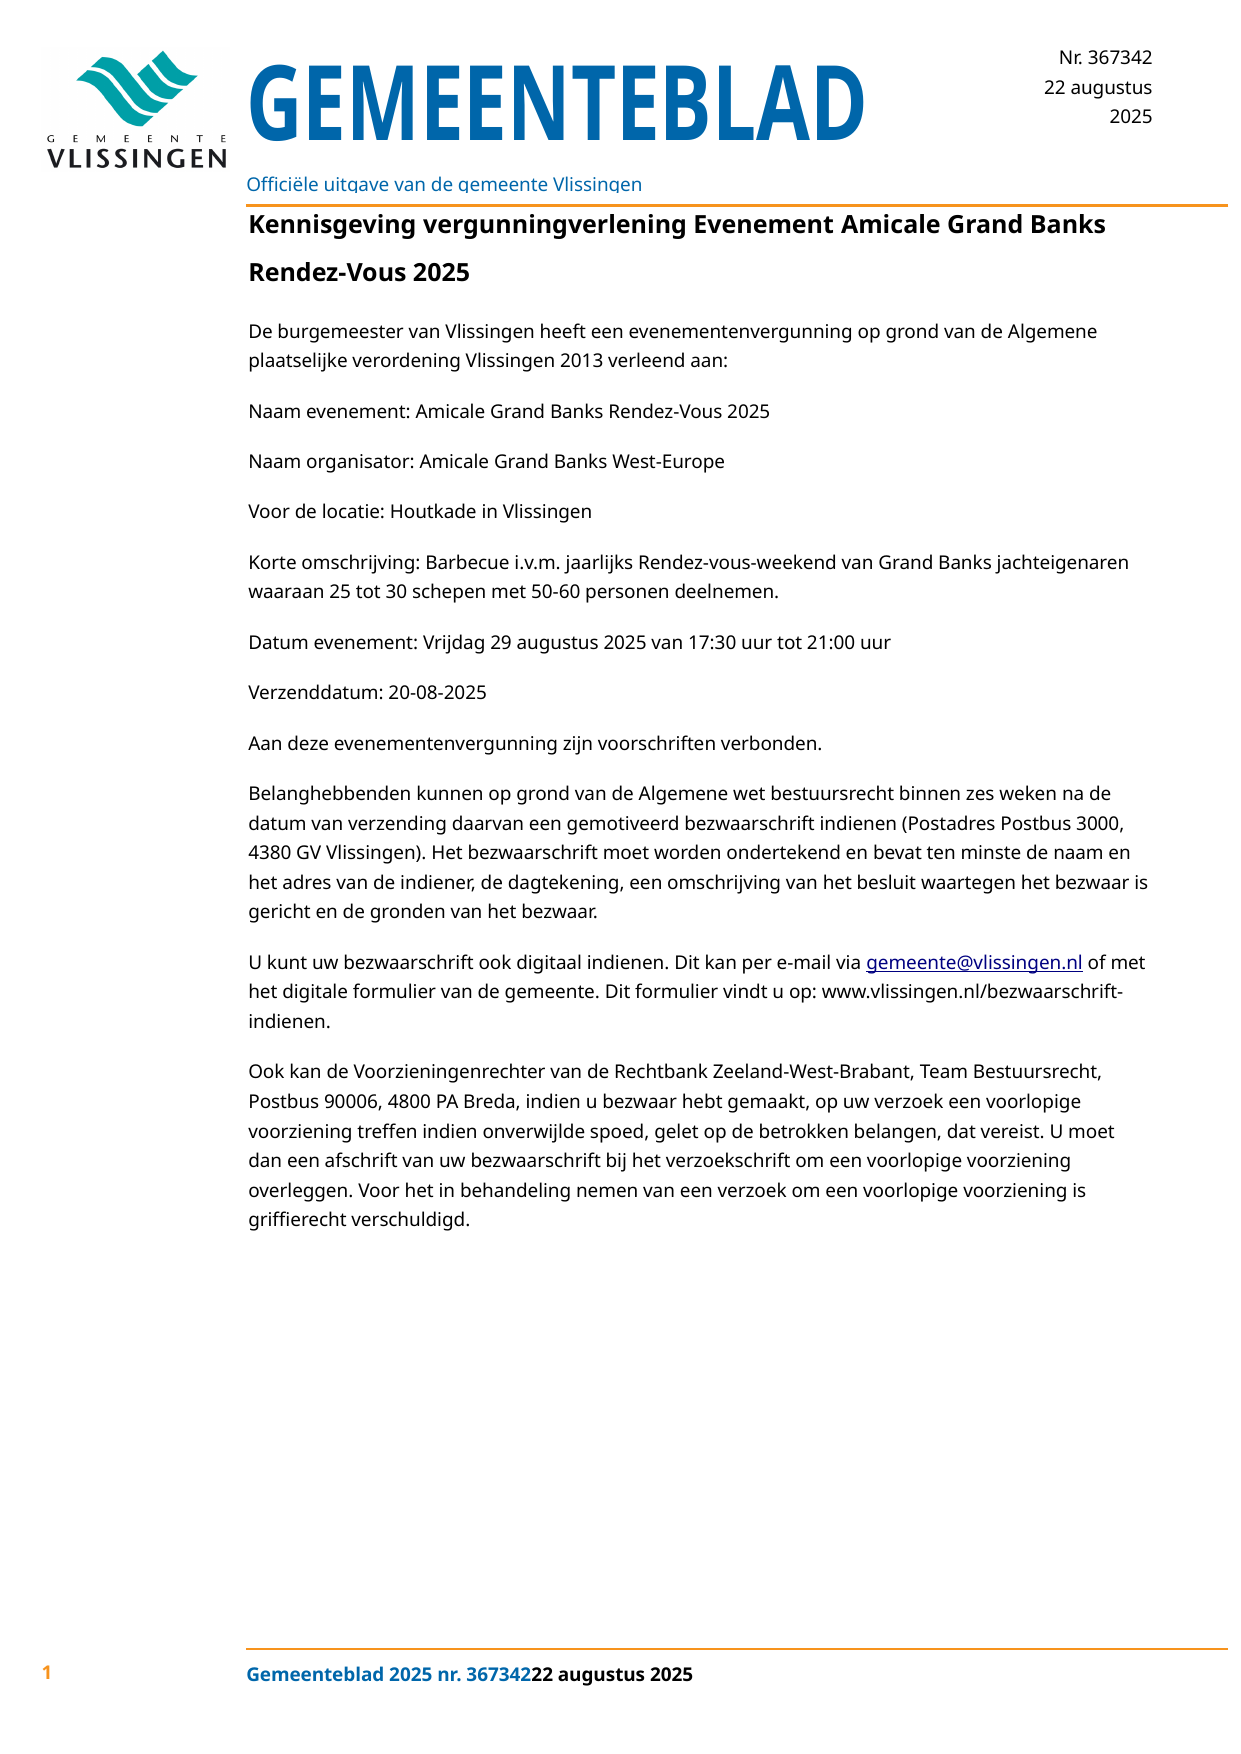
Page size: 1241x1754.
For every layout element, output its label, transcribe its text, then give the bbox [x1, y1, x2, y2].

text De burgemeester van Vlissingen heeft een evenementenvergunning op grond van de Algemene plaatselijke verordening Vlissingen 2013 verleend aan: [248, 318, 1152, 373]
text Aan deze evenementenvergunning zijn voorschriften verbonden. [248, 730, 1152, 756]
text Naam evenement: Amicale Grand Banks Rendez-Vous 2025 [248, 398, 1152, 424]
text U kunt uw bezwaarschrift ook digitaal indienen. Dit kan per e-mail via gemeente@vlissingen.nl of met het digitale formulier van de gemeente. Dit formulier vindt u op: www.vlissingen.nl/bezwaarschrift-indienen. [248, 949, 1152, 1034]
text Korte omschrijving: Barbecue i.v.m. jaarlijks Rendez-vous-weekend van Grand Banks jachteigenaren waaraan 25 tot 30 schepen met 50-60 personen deelnemen. [248, 549, 1152, 604]
text Belanghebbenden kunnen op grond van de Algemene wet bestuursrecht binnen zes weken na de datum van verzending daarvan een gemotiveerd bezwaarschrift indienen (Postadres Postbus 3000, 4380 GV Vlissingen). Het bezwaarschrift moet worden ondertekend en bevat ten minste de naam en het adres van de indiener, de dagtekening, een omschrijving van het besluit waartegen het bezwaar is gericht en de gronden van het bezwaar. [248, 780, 1152, 924]
text Naam organisator: Amicale Grand Banks West-Europe [248, 448, 1152, 474]
text Ook kan de Voorzieningenrechter van de Rechtbank Zeeland-West-Brabant, Team Bestuursrecht, Postbus 90006, 4800 PA Breda, indien u bezwaar hebt gemaakt, op uw verzoek een voorlopige voorziening treffen indien onverwijlde spoed, gelet op de betrokken belangen, dat vereist. U moet dan een afschrift van uw bezwaarschrift bij het verzoekschrift om een voorlopige voorziening overleggen. Voor het in behandeling nemen van een verzoek om een voorlopige voorziening is griffierecht verschuldigd. [248, 1059, 1152, 1232]
text Kennisgeving vergunningverlening Evenement Amicale Grand Banks Rendez-Vous 2025 [248, 207, 1152, 288]
picture [41, 47, 231, 172]
text Datum evenement: Vrijdag 29 augustus 2025 van 17:30 uur tot 21:00 uur [248, 629, 1152, 655]
text Voor de locatie: Houtkade in Vlissingen [248, 499, 1152, 524]
text Verzenddatum: 20-08-2025 [248, 679, 1152, 705]
